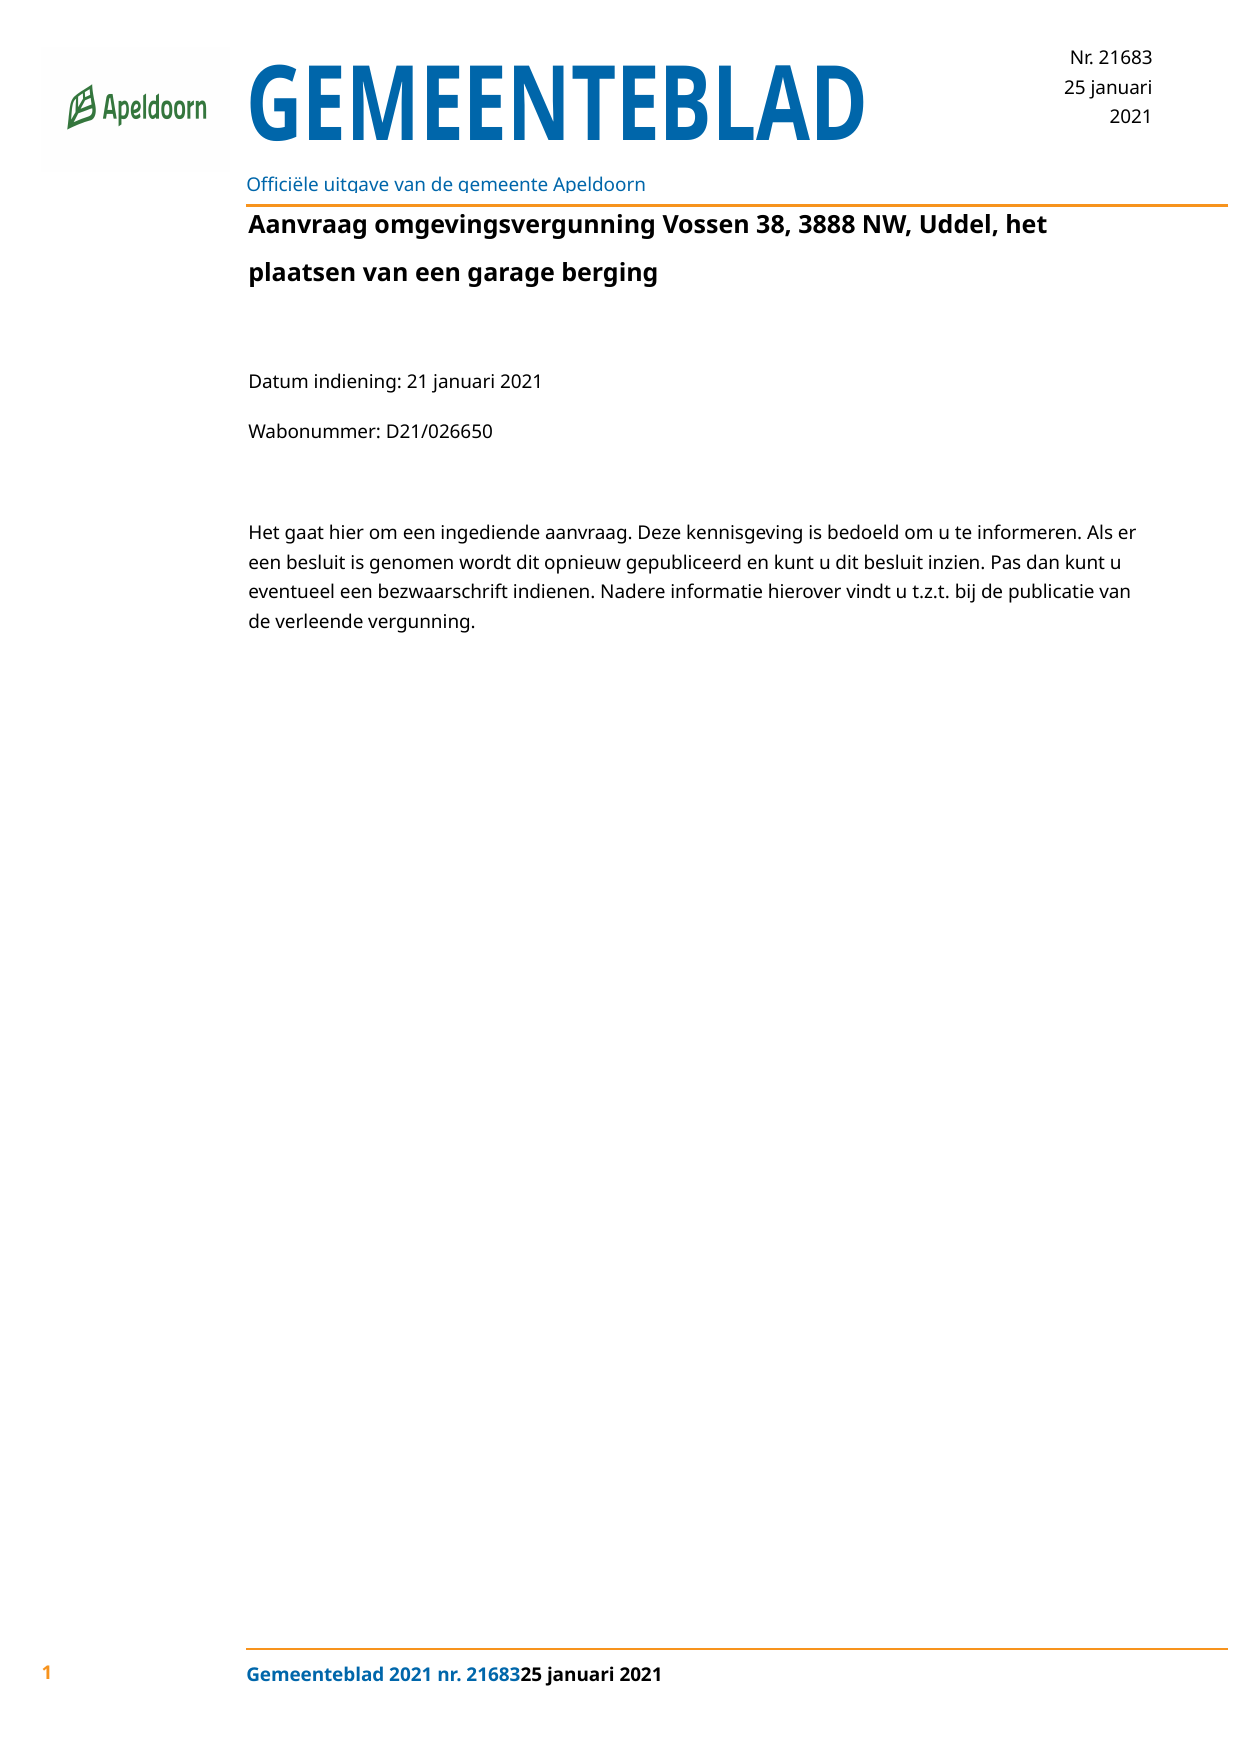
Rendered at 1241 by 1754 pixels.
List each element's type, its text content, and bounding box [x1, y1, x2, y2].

text Datum indiening: 21 januari 2021 [248, 368, 1152, 394]
text Aanvraag omgevingsvergunning Vossen 38, 3888 NW, Uddel, het plaatsen van een garage berging [248, 207, 1152, 288]
text Wabonummer: D21/026650 [248, 419, 1152, 444]
picture [41, 47, 231, 172]
text Het gaat hier om een ingediende aanvraag. Deze kennisgeving is bedoeld om u te informeren. Als er een besluit is genomen wordt dit opnieuw gepubliceerd en kunt u dit besluit inzien. Pas dan kunt u eventueel een bezwaarschrift indienen. Nadere informatie hierover vindt u t.z.t. bij de publicatie van de verleende vergunning. [248, 519, 1152, 634]
